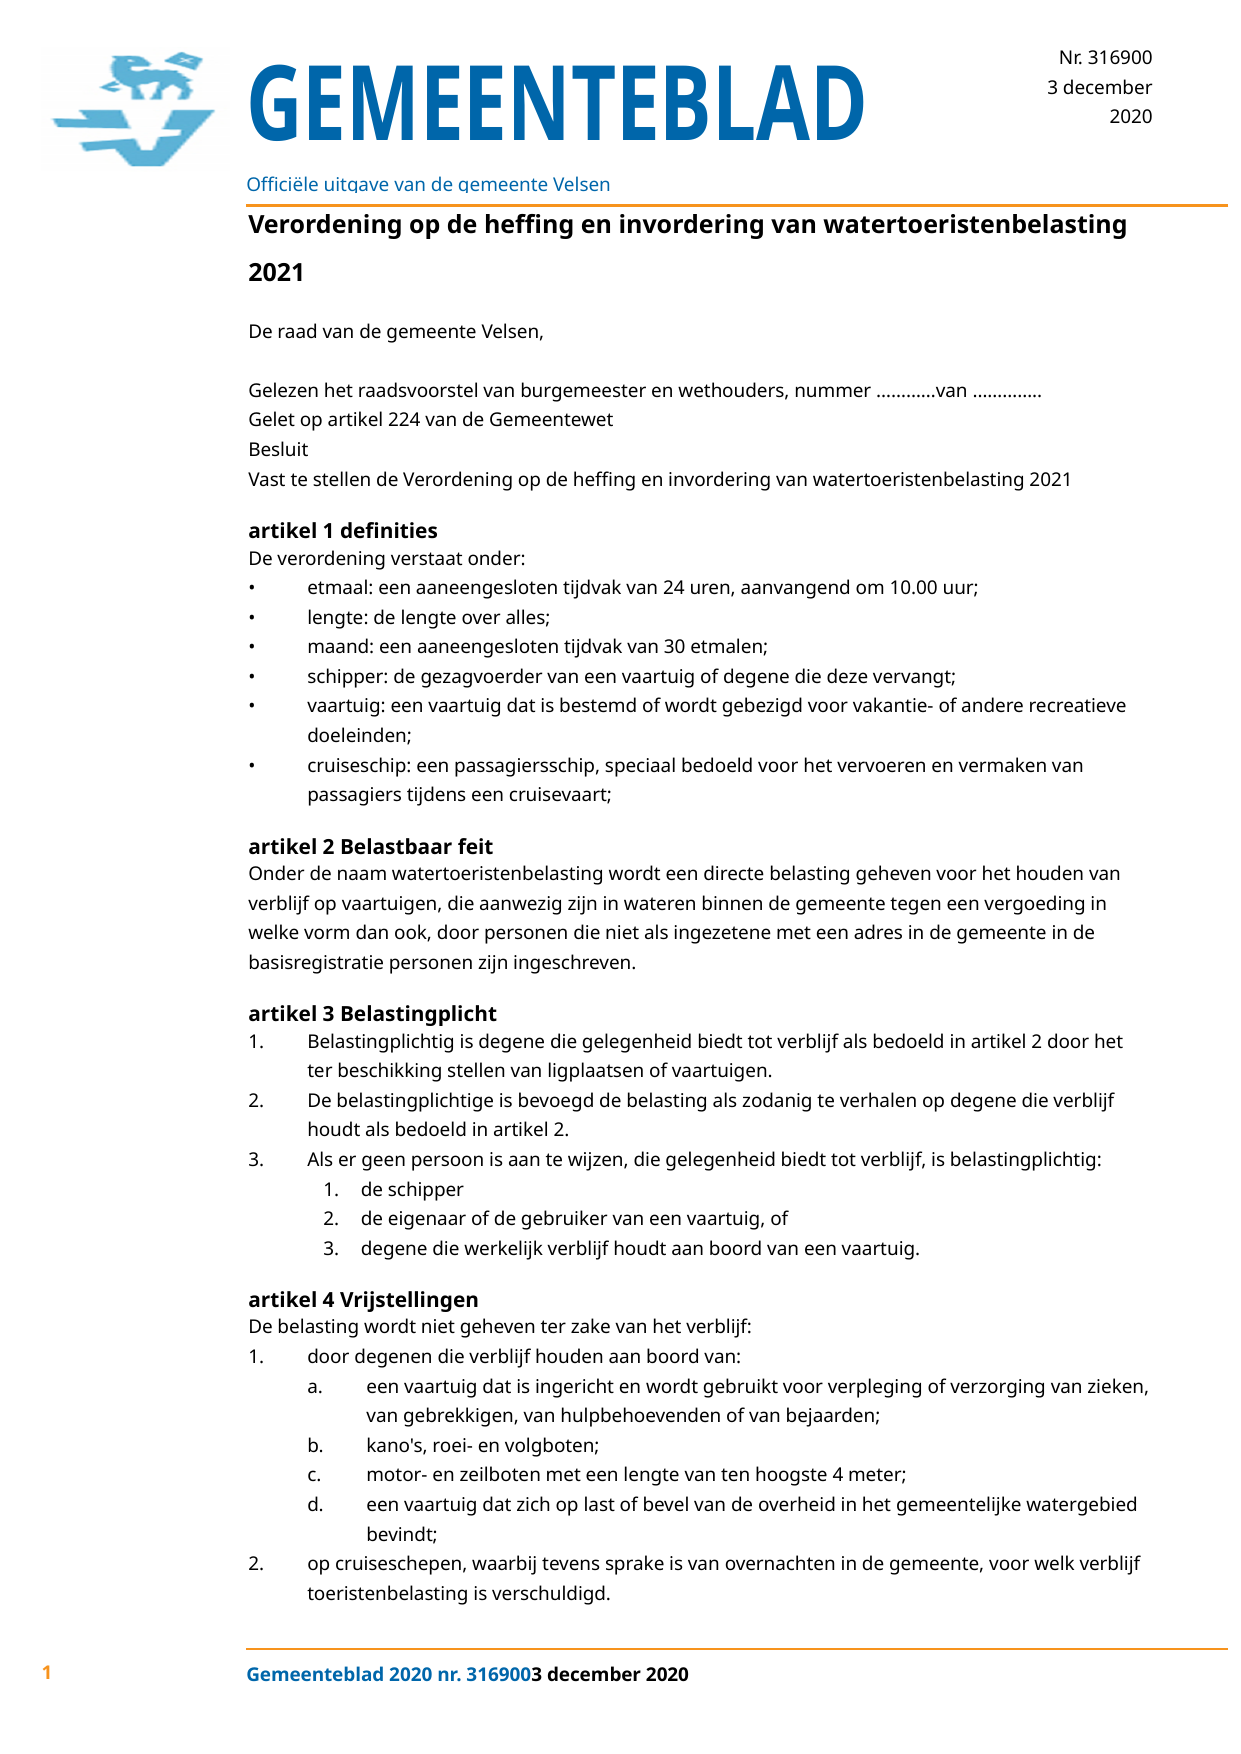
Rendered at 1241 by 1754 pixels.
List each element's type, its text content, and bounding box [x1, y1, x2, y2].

list vaartuig: een vaartuig dat is bestemd of wordt gebezigd voor vakantie- of andere recreatieve doeleinden; [248, 693, 1152, 748]
list op cruiseschepen, waarbij tevens sprake is van overnachten in de gemeente, voor welk verblijf toeristenbelasting is verschuldigd. [248, 1550, 1152, 1606]
text artikel 4 Vrijstellingen [248, 1285, 1152, 1314]
text Verordening op de heffing en invordering van watertoeristenbelasting 2021 [248, 207, 1152, 288]
list een vaartuig dat is ingericht en wordt gebruikt voor verpleging of verzorging van zieken, van gebrekkigen, van hulpbehoevenden of van bejaarden; [307, 1373, 1152, 1428]
list de eigenaar of de gebruiker van een vaartuig, of [323, 1205, 1152, 1231]
list door degenen die verblijf houden aan boord van: [248, 1343, 1152, 1369]
text artikel 2 Belastbaar feit [248, 832, 1152, 860]
list etmaal: een aaneengesloten tijdvak van 24 uren, aanvangend om 10.00 uur; [248, 574, 1152, 600]
text De verordening verstaat onder: [248, 545, 1152, 570]
list kano's, roei- en volgboten; [307, 1432, 1152, 1458]
list De belastingplichtige is bevoegd de belasting als zodanig te verhalen op degene die verblijf houdt als bedoeld in artikel 2. [248, 1087, 1152, 1142]
text Gelet op artikel 224 van de Gemeentewet [248, 407, 1152, 432]
text Onder de naam watertoeristenbelasting wordt een directe belasting geheven voor het houden van verblijf op vaartuigen, die aanwezig zijn in wateren binnen de gemeente tegen een vergoeding in welke vorm dan ook, door personen die niet als ingezetene met een adres in de gemeente in de basisregistratie personen zijn ingeschreven. [248, 860, 1152, 975]
picture [41, 47, 231, 172]
list schipper: de gezagvoerder van een vaartuig of degene die deze vervangt; [248, 663, 1152, 689]
list Belastingplichtig is degene die gelegenheid biedt tot verblijf als bedoeld in artikel 2 door het ter beschikking stellen van ligplaatsen of vaartuigen. [248, 1028, 1152, 1083]
text De belasting wordt niet geheven ter zake van het verblijf: [248, 1314, 1152, 1339]
list lengte: de lengte over alles; [248, 604, 1152, 629]
list cruiseschip: een passagiersschip, speciaal bedoeld voor het vervoeren en vermaken van passagiers tijdens een cruisevaart; [248, 752, 1152, 807]
text Gelezen het raadsvoorstel van burgemeester en wethouders, nummer …………van ………….. [248, 377, 1152, 403]
list motor- en zeilboten met een lengte van ten hoogste 4 meter; [307, 1462, 1152, 1487]
text artikel 1 definities [248, 516, 1152, 545]
list maand: een aaneengesloten tijdvak van 30 etmalen; [248, 633, 1152, 659]
list degene die werkelijk verblijf houdt aan boord van een vaartuig. [323, 1235, 1152, 1261]
text Besluit [248, 436, 1152, 462]
list de schipper [323, 1176, 1152, 1201]
list een vaartuig dat zich op last of bevel van de overheid in het gemeentelijke watergebied bevindt; [307, 1491, 1152, 1547]
text artikel 3 Belastingplicht [248, 999, 1152, 1028]
list Als er geen persoon is aan te wijzen, die gelegenheid biedt tot verblijf, is belastingplichtig: [248, 1146, 1152, 1172]
text De raad van de gemeente Velsen, [248, 318, 1152, 344]
text Vast te stellen de Verordening op de heffing en invordering van watertoeristenbelasting 2021 [248, 466, 1152, 492]
